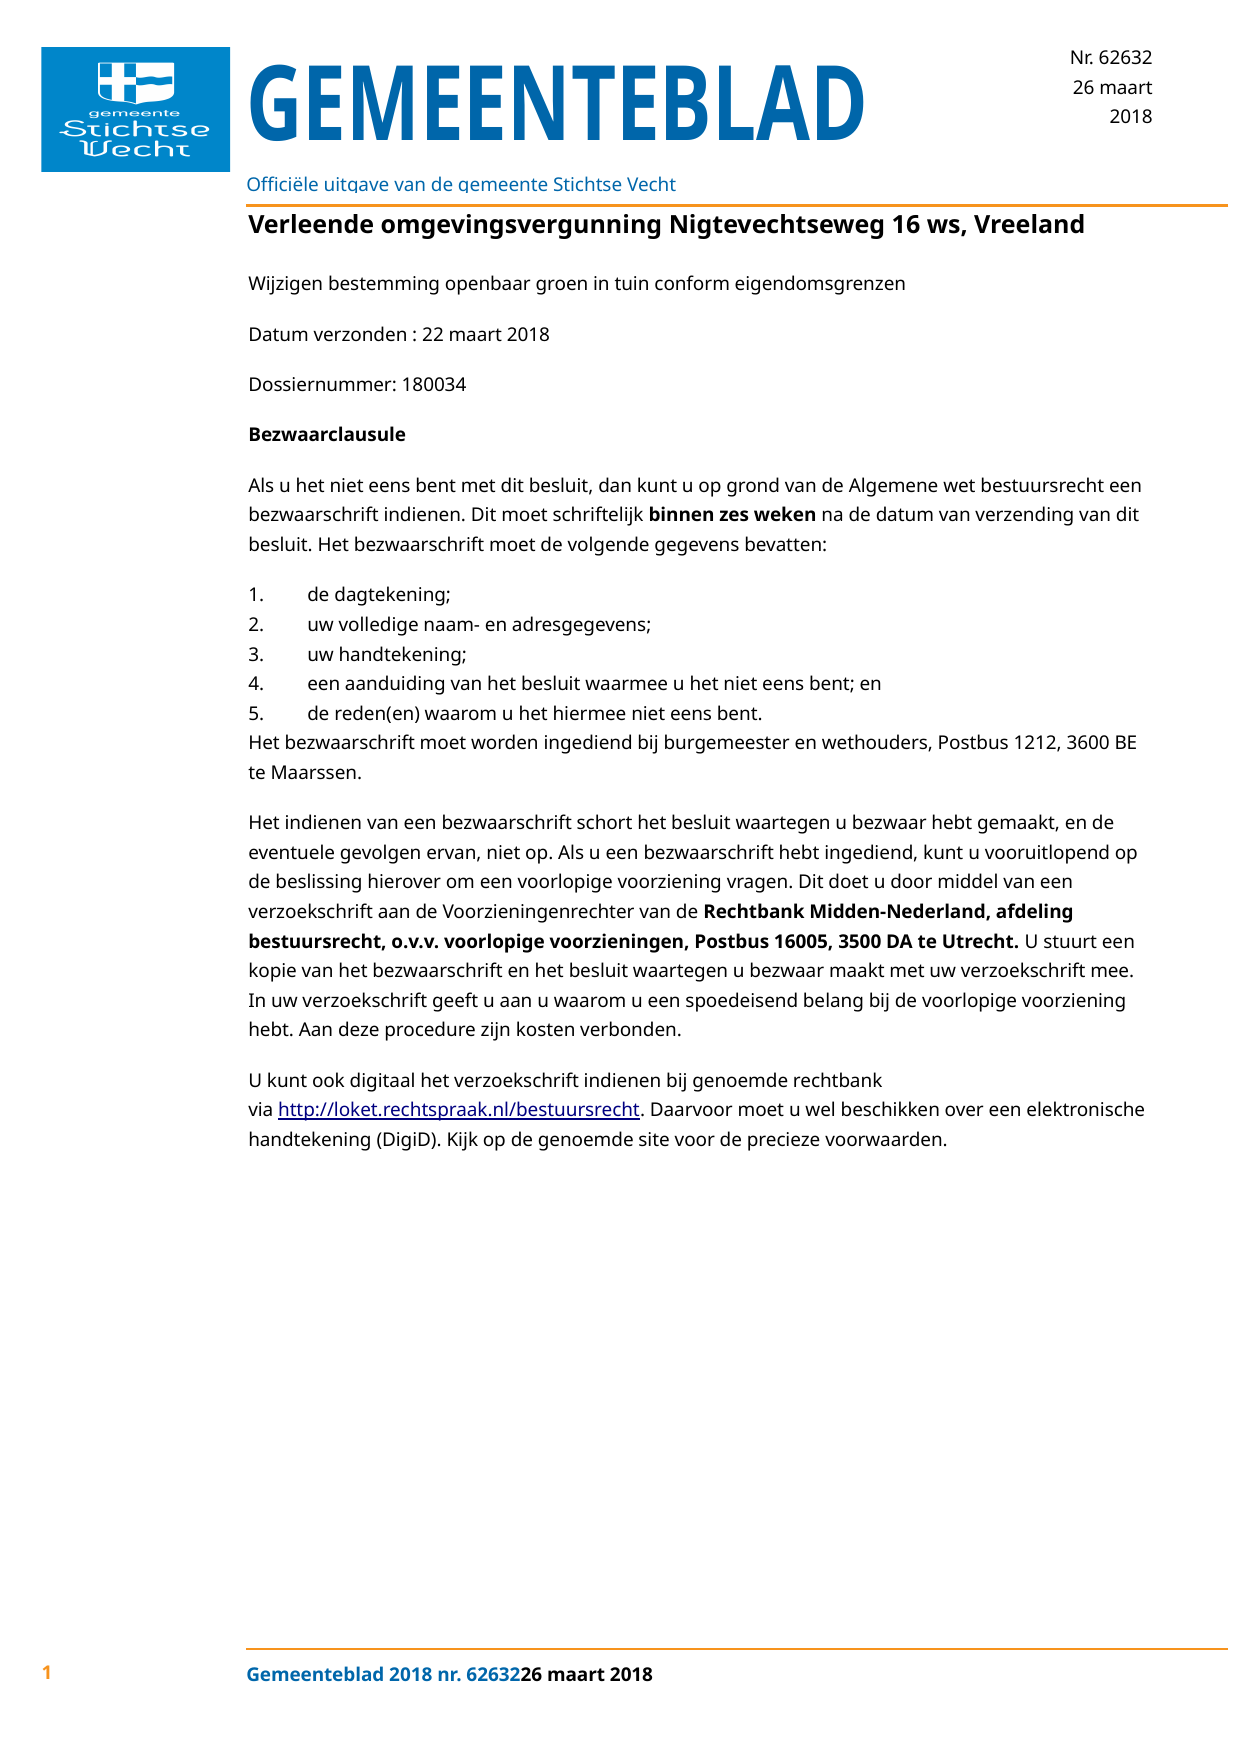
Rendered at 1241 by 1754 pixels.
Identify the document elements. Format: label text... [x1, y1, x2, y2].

picture [99, 63, 135, 101]
picture [137, 63, 174, 103]
list uw handtekening; [248, 641, 1152, 666]
text Dossiernummer: 180034 [248, 371, 1152, 397]
text Het bezwaarschrift moet worden ingediend bij burgemeester en wethouders, Postbus 1212, 3600 BE te Maarssen. [248, 729, 1152, 785]
list uw volledige naam- en adresgegevens; [248, 611, 1152, 637]
list een aanduiding van het besluit waarmee u het niet eens bent; en [248, 670, 1152, 696]
list de dagtekening; [248, 582, 1152, 607]
text Als u het niet eens bent met dit besluit, dan kunt u op grond van de Algemene wet bestuursrecht een bezwaarschrift indienen. Dit moet schriftelijk binnen zes weken na de datum van verzending van dit besluit. Het bezwaarschrift moet de volgende gegevens bevatten: [248, 472, 1152, 557]
text Datum verzonden : 22 maart 2018 [248, 321, 1152, 346]
text Bezwaarclausule [248, 422, 1152, 447]
text Verleende omgevingsvergunning Nigtevechtseweg 16 ws, Vreeland [248, 207, 1152, 241]
text Wijzigen bestemming openbaar groen in tuin conform eigendomsgrenzen [248, 270, 1152, 296]
list de reden(en) waarom u het hiermee niet eens bent. [248, 700, 1152, 726]
text Het indienen van een bezwaarschrift schort het besluit waartegen u bezwaar hebt gemaakt, en de eventuele gevolgen ervan, niet op. Als u een bezwaarschrift hebt ingediend, kunt u vooruitlopend op de beslissing hierover om een voorlopige voorziening vragen. Dit doet u door middel van een verzoekschrift aan de Voorzieningenrechter van de Rechtbank Midden-Nederland, afdeling bestuursrecht, o.v.v. voorlopige voorzieningen, Postbus 16005, 3500 DA te Utrecht. U stuurt een kopie van het bezwaarschrift en het besluit waartegen u bezwaar maakt met uw verzoekschrift mee. In uw verzoekschrift geeft u aan u waarom u een spoedeisend belang bij de voorlopige voorziening hebt. Aan deze procedure zijn kosten verbonden. [248, 809, 1152, 1042]
text U kunt ook digitaal het verzoekschrift indienen bij genoemde rechtbank via http://loket.rechtspraak.nl/bestuursrecht. Daarvoor moet u wel beschikken over een elektronische handtekening (DigiD). Kijk op de genoemde site voor de precieze voorwaarden. [248, 1067, 1152, 1152]
